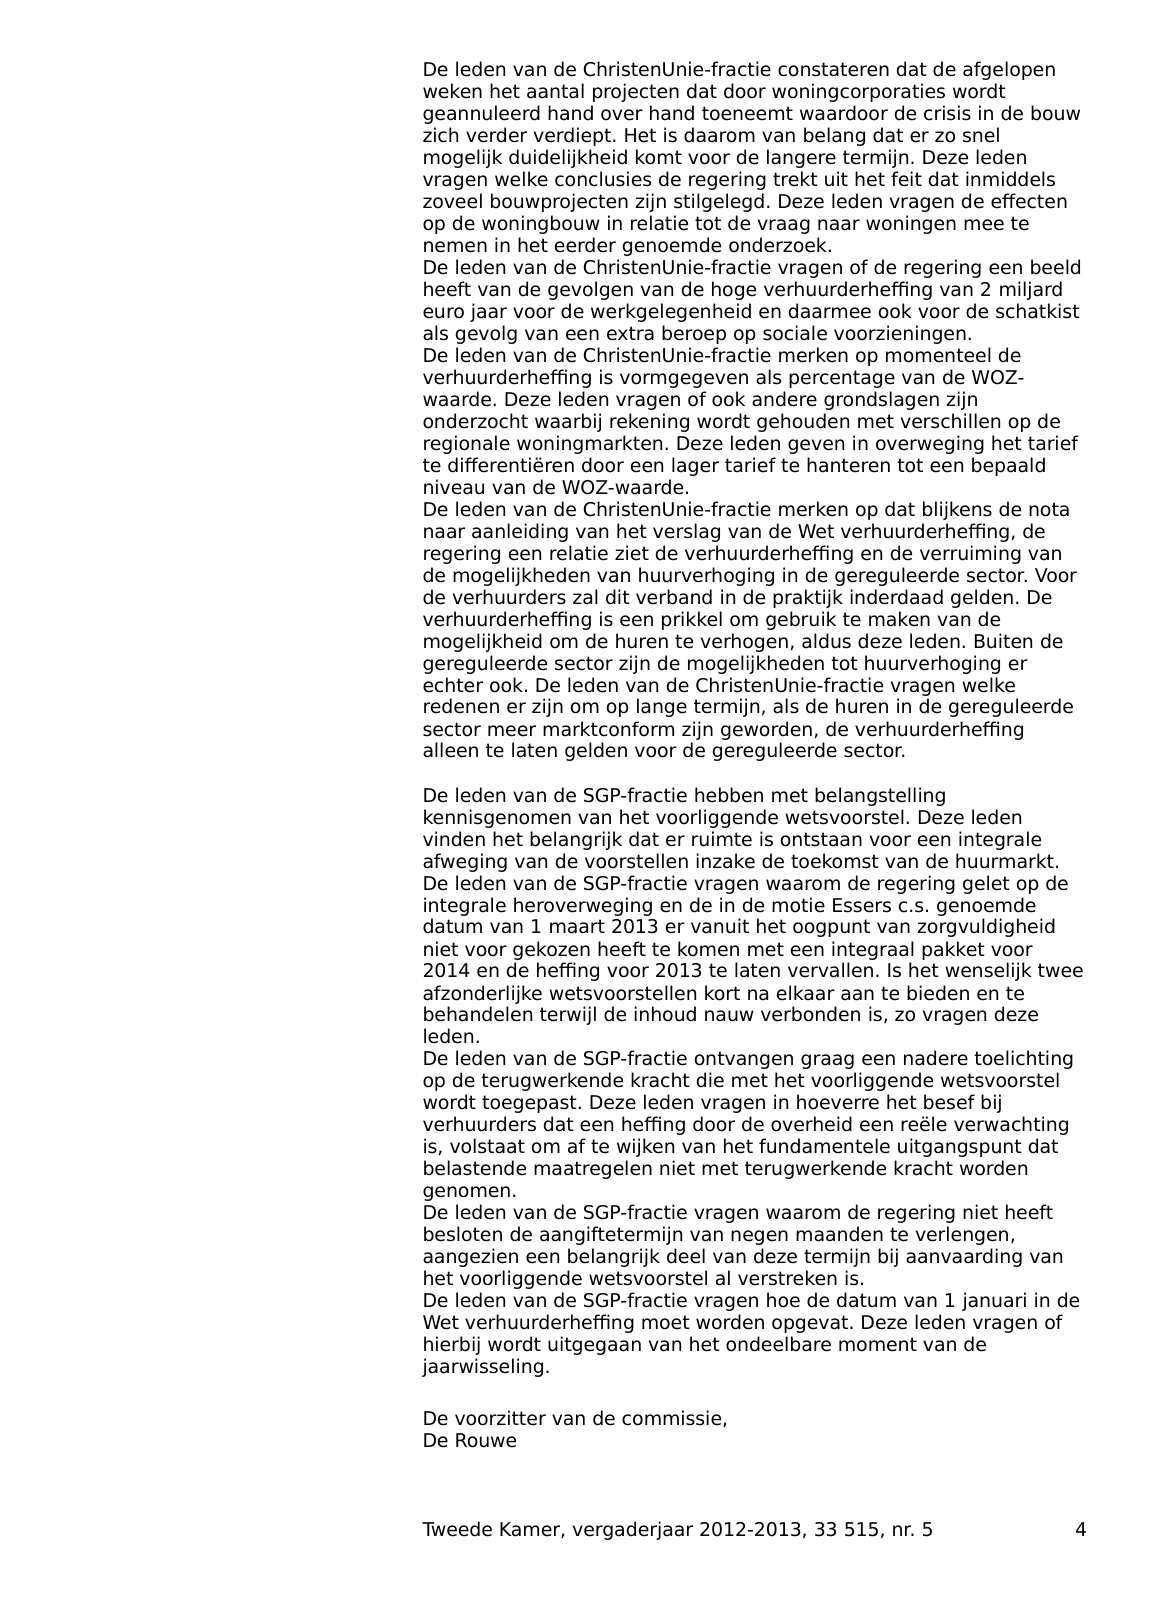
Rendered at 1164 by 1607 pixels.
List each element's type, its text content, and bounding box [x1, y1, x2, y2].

text De leden van de SGP-fractie hebben met belangstelling kennisgenomen van het voorliggende wetsvoorstel. Deze leden vinden het belangrijk dat er ruimte is ontstaan voor een integrale afweging van de voorstellen inzake de toekomst van de huurmarkt. [422, 784, 1087, 872]
text De leden van de ChristenUnie-fractie merken op momenteel de verhuurderheffing is vormgegeven als percentage van de WOZ-waarde. Deze leden vragen of ook andere grondslagen zijn onderzocht waarbij rekening wordt gehouden met verschillen op de regionale woningmarkten. Deze leden geven in overweging het tarief te differentiëren door een lager tarief te hanteren tot een bepaald niveau van de WOZ-waarde. [422, 345, 1087, 499]
text De leden van de ChristenUnie-fractie constateren dat de afgelopen weken het aantal projecten dat door woningcorporaties wordt geannuleerd hand over hand toeneemt waardoor de crisis in de bouw zich verder verdiept. Het is daarom van belang dat er zo snel mogelijk duidelijkheid komt voor de langere termijn. Deze leden vragen welke conclusies de regering trekt uit het feit dat inmiddels zoveel bouwprojecten zijn stilgelegd. Deze leden vragen de effecten op de woningbouw in relatie tot de vraag naar woningen mee te nemen in het eerder genoemde onderzoek. [422, 59, 1087, 257]
text De voorzitter van de commissie, De Rouwe [422, 1408, 1087, 1452]
text De leden van de SGP-fractie vragen hoe de datum van 1 januari in de Wet verhuurderheffing moet worden opgevat. Deze leden vragen of hierbij wordt uitgegaan van het ondeelbare moment van de jaarwisseling. [422, 1290, 1087, 1378]
text De leden van de ChristenUnie-fractie merken op dat blijkens de nota naar aanleiding van het verslag van de Wet verhuurderheffing, de regering een relatie ziet de verhuurderheffing en de verruiming van de mogelijkheden van huurverhoging in de gereguleerde sector. Voor de verhuurders zal dit verband in de praktijk inderdaad gelden. De verhuurderheffing is een prikkel om gebruik te maken van de mogelijkheid om de huren te verhogen, aldus deze leden. Buiten de gereguleerde sector zijn de mogelijkheden tot huurverhoging er echter ook. De leden van de ChristenUnie-fractie vragen welke redenen er zijn om op lange termijn, als de huren in de gereguleerde sector meer marktconform zijn geworden, de verhuurderheffing alleen te laten gelden voor de gereguleerde sector. [422, 499, 1087, 762]
text De leden van de SGP-fractie vragen waarom de regering gelet op de integrale heroverweging en de in de motie Essers c.s. genoemde datum van 1 maart 2013 er vanuit het oogpunt van zorgvuldigheid niet voor gekozen heeft te komen met een integraal pakket voor 2014 en de heffing voor 2013 te laten vervallen. Is het wenselijk twee afzonderlijke wetsvoorstellen kort na elkaar aan te bieden en te behandelen terwijl de inhoud nauw verbonden is, zo vragen deze leden. [422, 872, 1087, 1048]
text De leden van de SGP-fractie ontvangen graag een nadere toelichting op de terugwerkende kracht die met het voorliggende wetsvoorstel wordt toegepast. Deze leden vragen in hoeverre het besef bij verhuurders dat een heffing door de overheid een reële verwachting is, volstaat om af te wijken van het fundamentele uitgangspunt dat belastende maatregelen niet met terugwerkende kracht worden genomen. [422, 1048, 1087, 1202]
text De leden van de SGP-fractie vragen waarom de regering niet heeft besloten de aangiftetermijn van negen maanden te verlengen, aangezien een belangrijk deel van deze termijn bij aanvaarding van het voorliggende wetsvoorstel al verstreken is. [422, 1202, 1087, 1290]
text De leden van de ChristenUnie-fractie vragen of de regering een beeld heeft van de gevolgen van de hoge verhuurderheffing van 2 miljard euro jaar voor de werkgelegenheid en daarmee ook voor de schatkist als gevolg van een extra beroep op sociale voorzieningen. [422, 257, 1087, 345]
